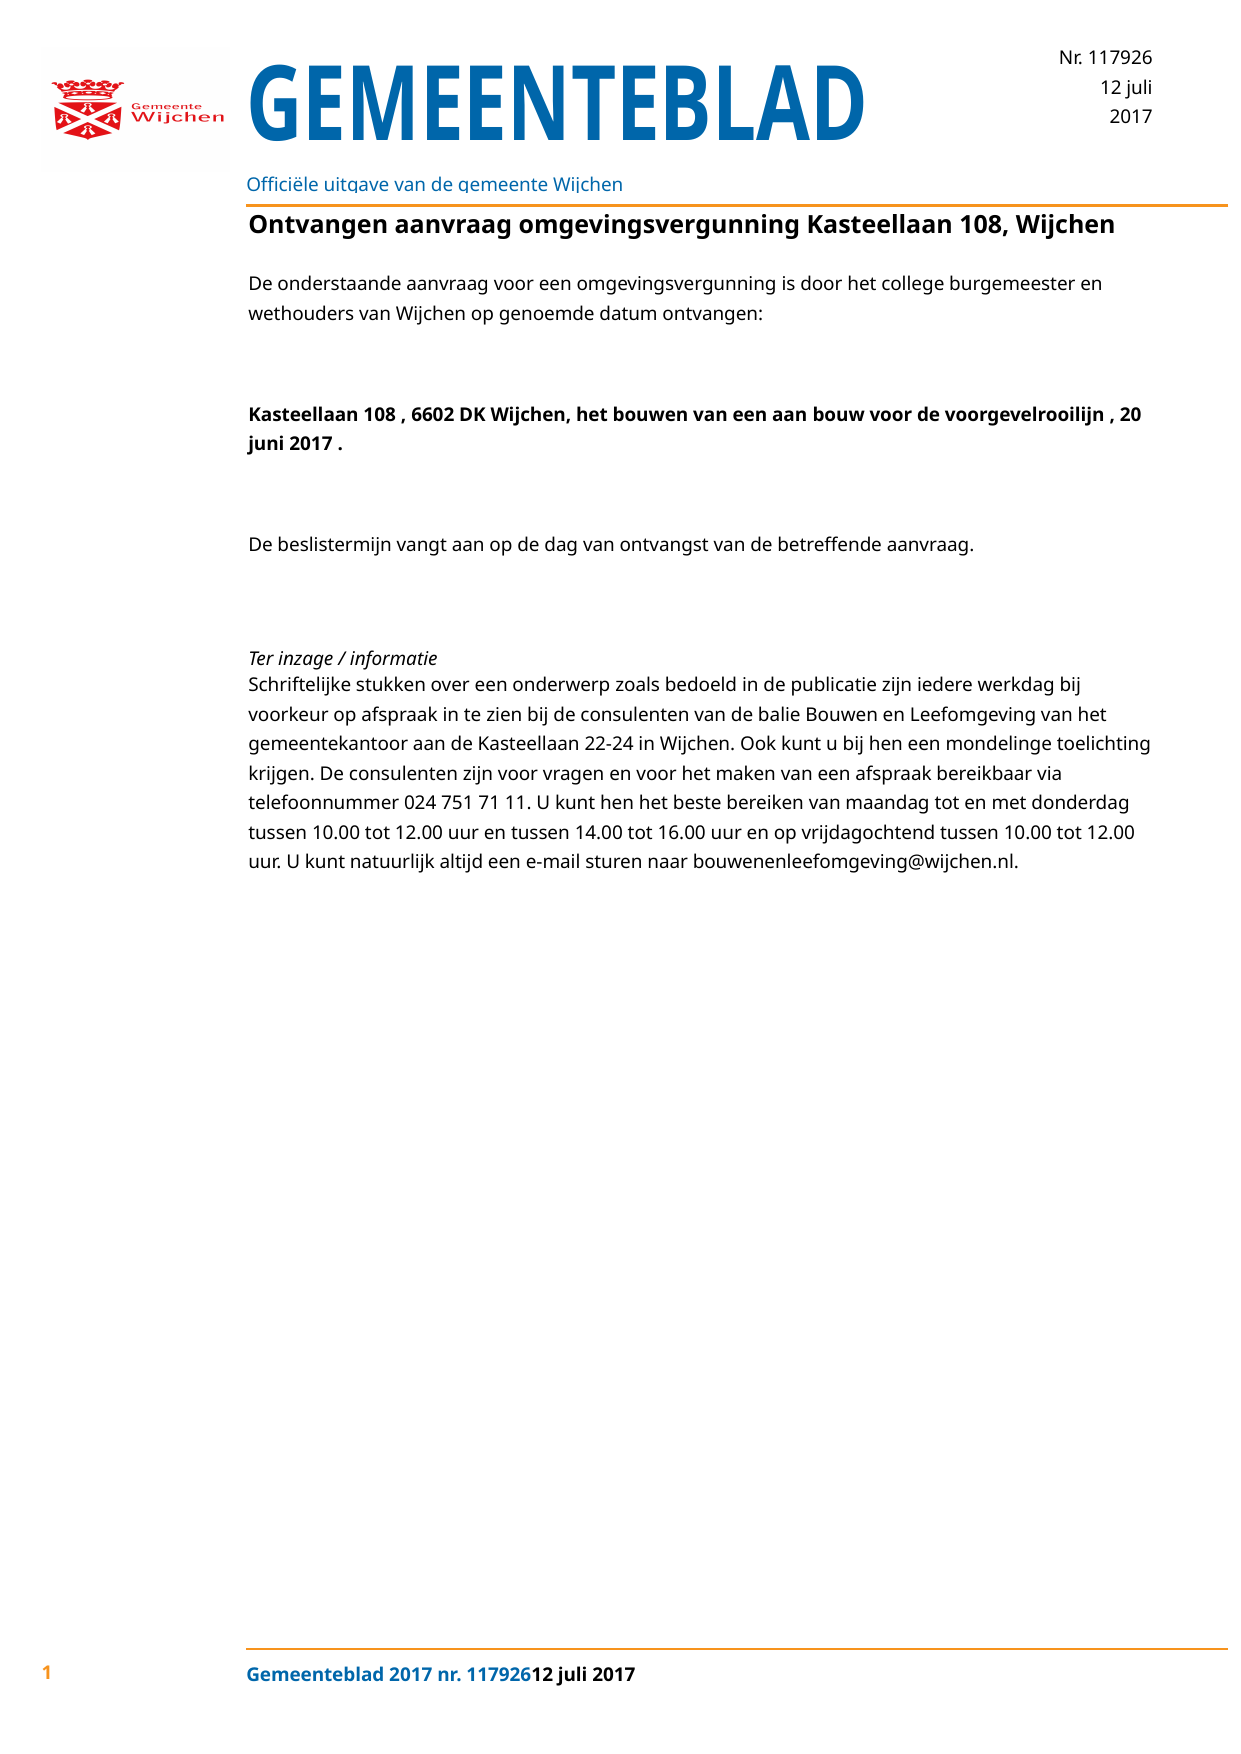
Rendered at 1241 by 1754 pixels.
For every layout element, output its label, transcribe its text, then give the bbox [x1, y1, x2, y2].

text De onderstaande aanvraag voor een omgevingsvergunning is door het college burgemeester en wethouders van Wijchen op genoemde datum ontvangen: [248, 270, 1152, 326]
text Ontvangen aanvraag omgevingsvergunning Kasteellaan 108, Wijchen [248, 207, 1152, 241]
text De beslistermijn vangt aan op de dag van ontvangst van de betreffende aanvraag. [248, 531, 1152, 557]
text Kasteellaan 108 , 6602 DK Wijchen, het bouwen van een aan bouw voor de voorgevelrooilijn , 20 juni 2017 . [248, 401, 1152, 456]
text Schriftelijke stukken over een onderwerp zoals bedoeld in de publicatie zijn iedere werkdag bij voorkeur op afspraak in te zien bij de consulenten van de balie Bouwen en Leefomgeving van het gemeentekantoor aan de Kasteellaan 22-24 in Wijchen. Ook kunt u bij hen een mondelinge toelichting krijgen. De consulenten zijn voor vragen en voor het maken van een afspraak bereikbaar via telefoonnummer 024 751 71 11. U kunt hen het beste bereiken van maandag tot en met donderdag tussen 10.00 tot 12.00 uur en tussen 14.00 tot 16.00 uur en op vrijdagochtend tussen 10.00 tot 12.00 uur. U kunt natuurlijk altijd een e-mail sturen naar bouwenenleefomgeving@wijchen.nl. [248, 671, 1152, 874]
picture [41, 47, 231, 172]
text Ter inzage / informatie [248, 646, 1152, 671]
